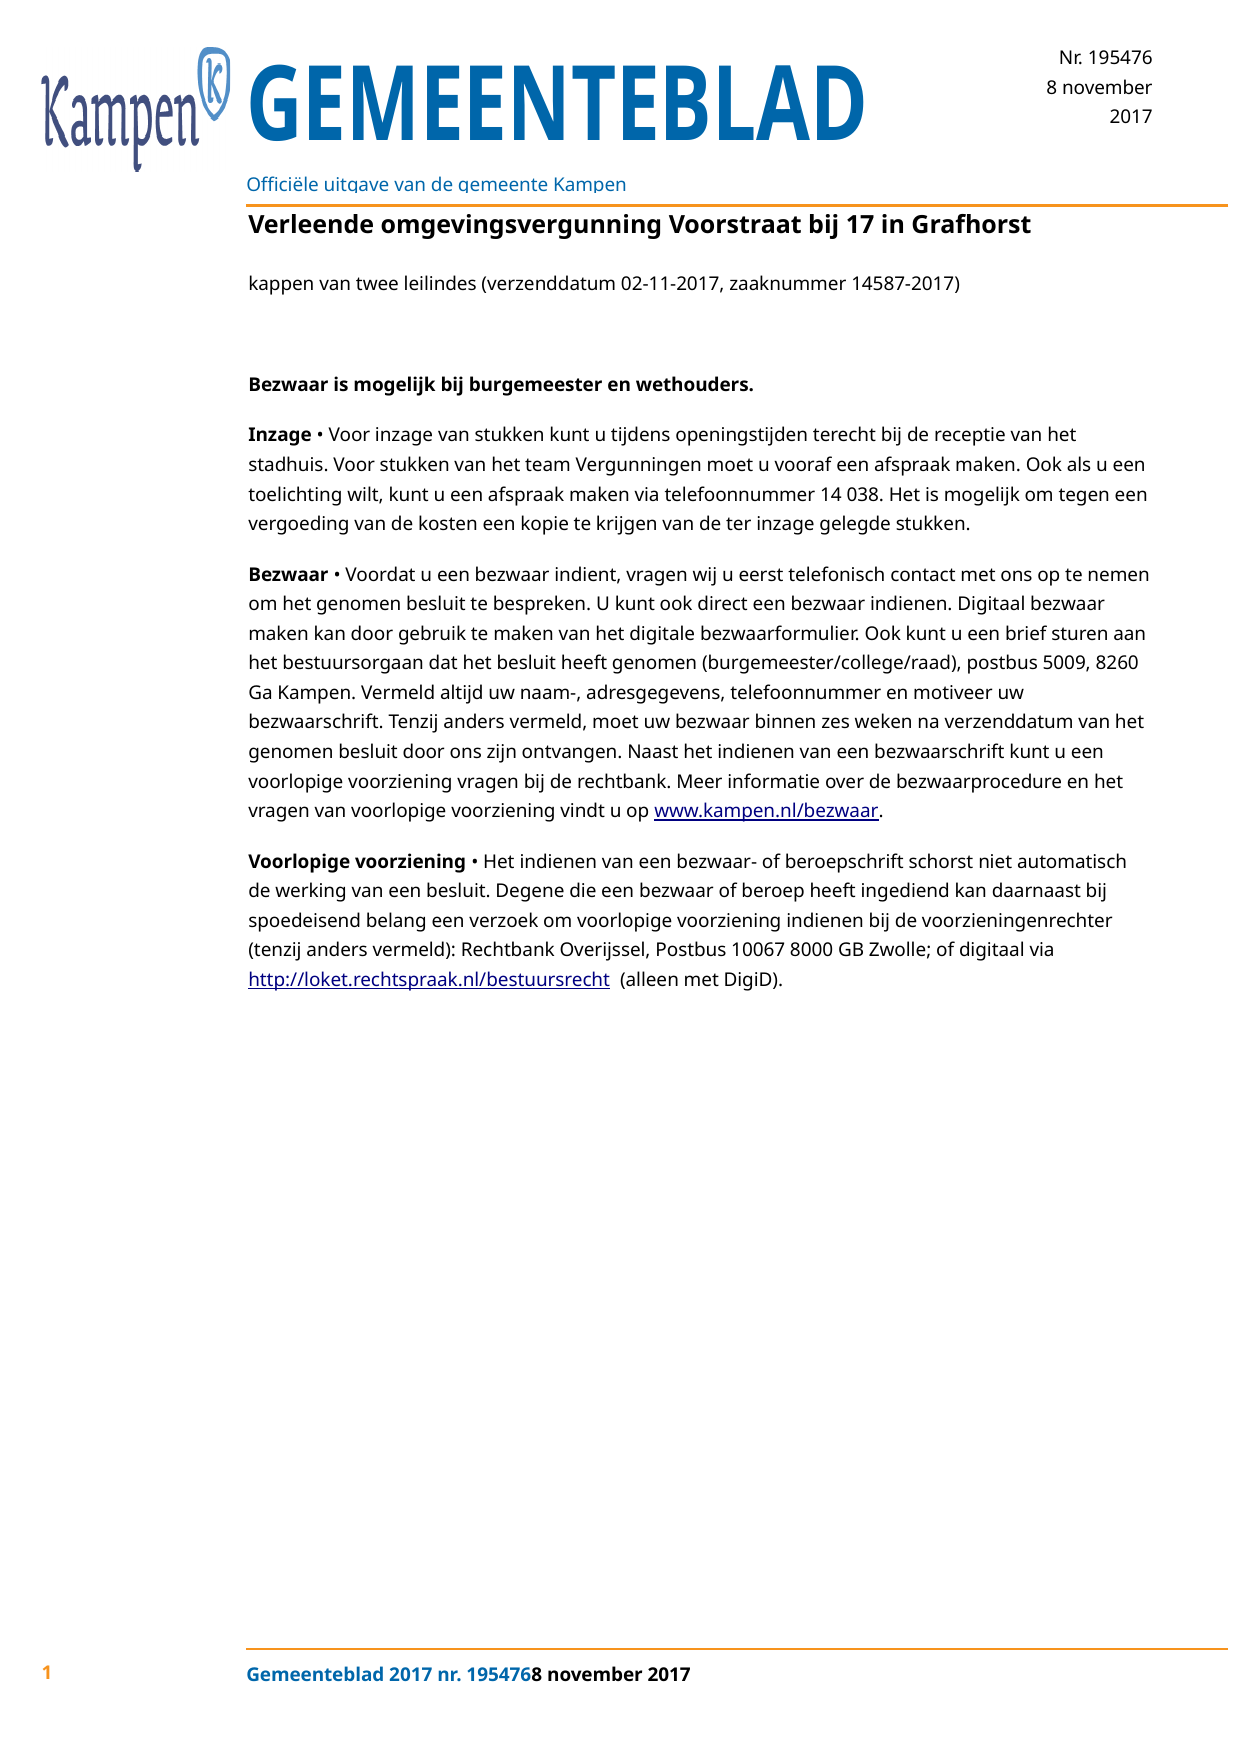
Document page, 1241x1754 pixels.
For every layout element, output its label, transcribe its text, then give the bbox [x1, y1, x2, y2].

text Inzage • Voor inzage van stukken kunt u tijdens openingstijden terecht bij de receptie van het stadhuis. Voor stukken van het team Vergunningen moet u vooraf een afspraak maken. Ook als u een toelichting wilt, kunt u een afspraak maken via telefoonnummer 14 038. Het is mogelijk om tegen een vergoeding van de kosten een kopie te krijgen van de ter inzage gelegde stukken. [248, 422, 1152, 536]
text kappen van twee leilindes (verzenddatum 02-11-2017, zaaknummer 14587-2017) [248, 270, 1152, 296]
text Bezwaar • Voordat u een bezwaar indient, vragen wij u eerst telefonisch contact met ons op te nemen om het genomen besluit te bespreken. U kunt ook direct een bezwaar indienen. Digitaal bezwaar maken kan door gebruik te maken van het digitale bezwaarformulier. Ook kunt u een brief sturen aan het bestuursorgaan dat het besluit heeft genomen (burgemeester/college/raad), postbus 5009, 8260 Ga Kampen. Vermeld altijd uw naam-, adresgegevens, telefoonnummer en motiveer uw bezwaarschrift. Tenzij anders vermeld, moet uw bezwaar binnen zes weken na verzenddatum van het genomen besluit door ons zijn ontvangen. Naast het indienen van een bezwaarschrift kunt u een voorlopige voorziening vragen bij de rechtbank. Meer informatie over de bezwaarprocedure en het vragen van voorlopige voorziening vindt u op www.kampen.nl/bezwaar. [248, 561, 1152, 823]
text Voorlopige voorziening • Het indienen van een bezwaar- of beroepschrift schorst niet automatisch de werking van een besluit. Degene die een bezwaar of beroep heeft ingediend kan daarnaast bij spoedeisend belang een verzoek om voorlopige voorziening indienen bij de voorzieningenrechter (tenzij anders vermeld): Rechtbank Overijssel, Postbus 10067 8000 GB Zwolle; of digitaal via http://loket.rechtspraak.nl/bestuursrecht (alleen met DigiD). [248, 848, 1152, 992]
text Verleende omgevingsvergunning Voorstraat bij 17 in Grafhorst [248, 207, 1152, 241]
text Bezwaar is mogelijk bij burgemeester en wethouders. [248, 371, 1152, 397]
picture [41, 47, 231, 172]
